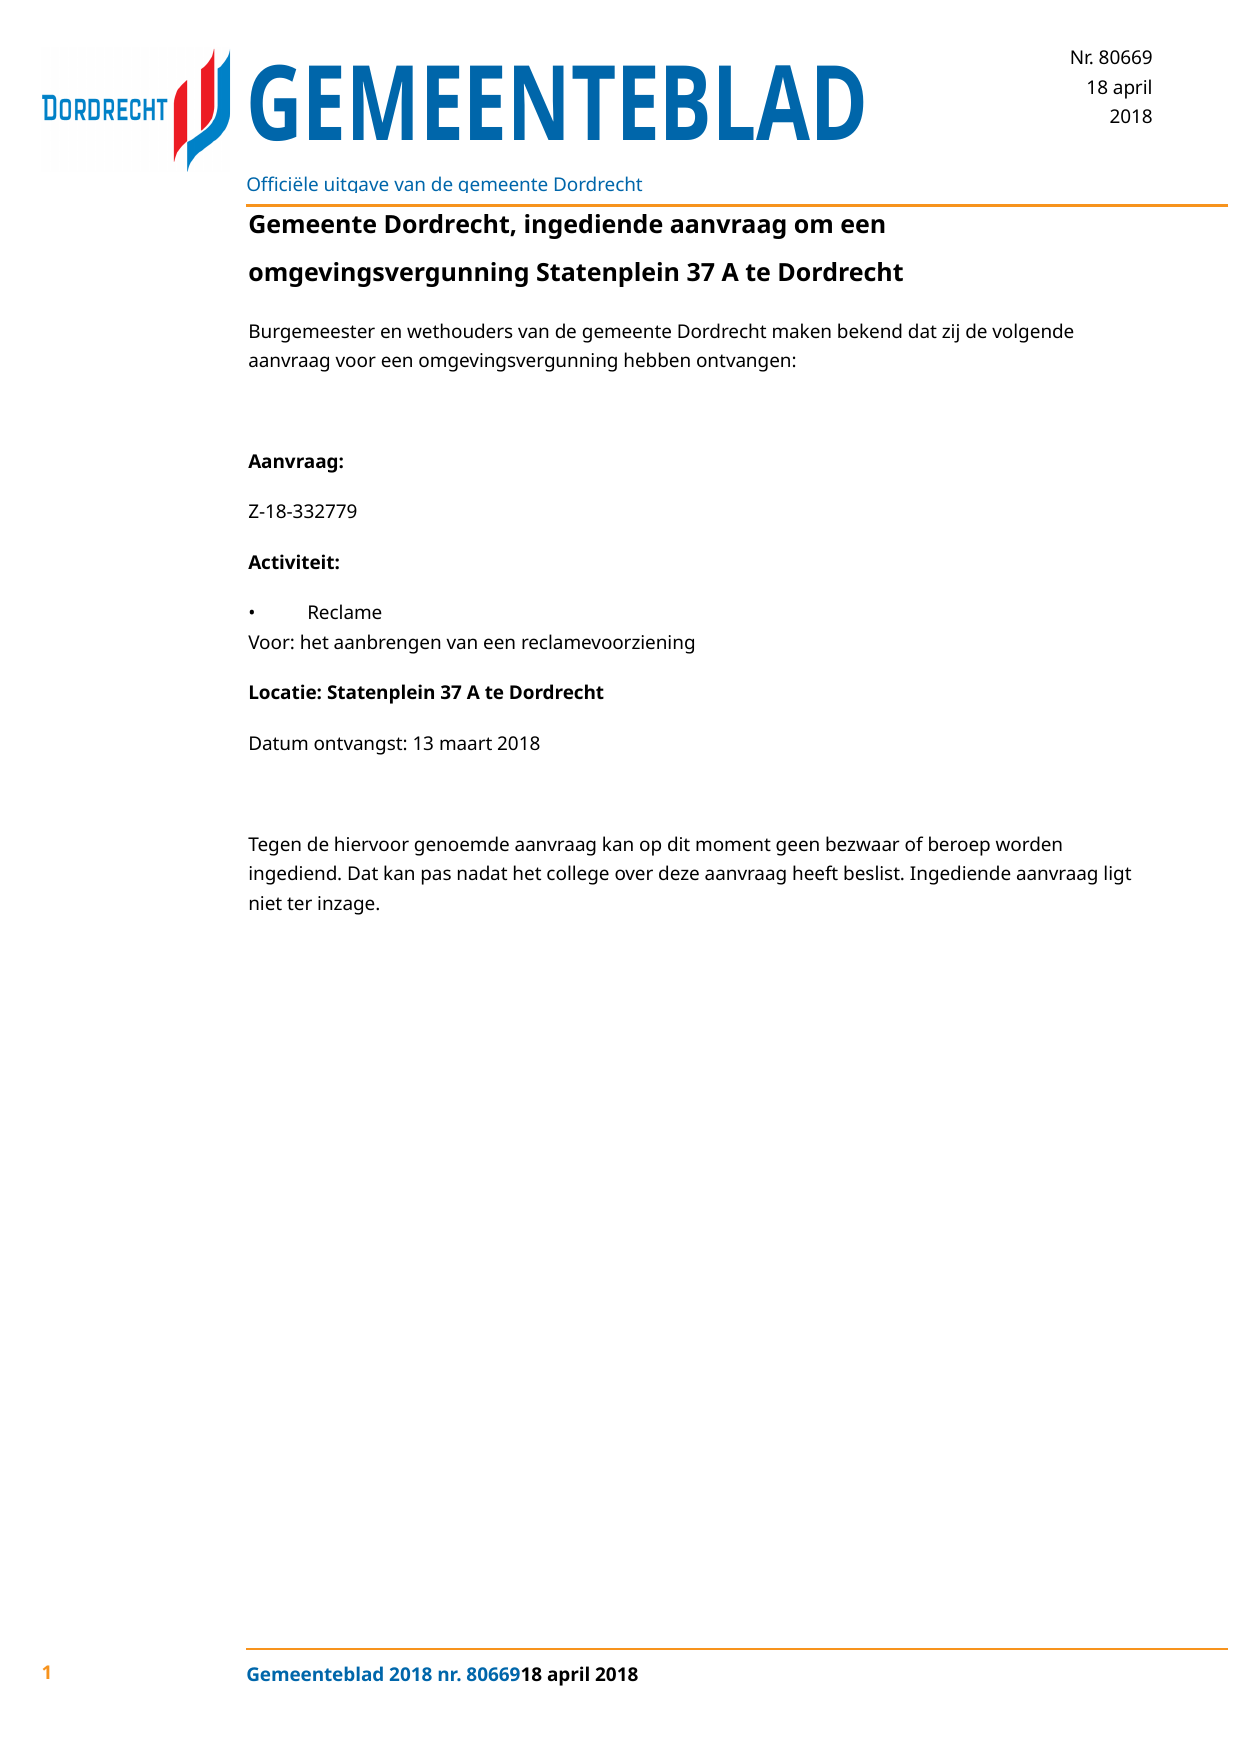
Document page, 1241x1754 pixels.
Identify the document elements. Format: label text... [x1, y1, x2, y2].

text Tegen de hiervoor genoemde aanvraag kan op dit moment geen bezwaar of beroep worden ingediend. Dat kan pas nadat het college over deze aanvraag heeft beslist. Ingediende aanvraag ligt niet ter inzage. [248, 831, 1152, 916]
text Locatie: Statenplein 37 A te Dordrecht [248, 679, 1152, 705]
text Aanvraag: [248, 448, 1152, 474]
text Activiteit: [248, 549, 1152, 575]
text Burgemeester en wethouders van de gemeente Dordrecht maken bekend dat zij de volgende aanvraag voor een omgevingsvergunning hebben ontvangen: [248, 318, 1152, 373]
text Gemeente Dordrecht, ingediende aanvraag om een omgevingsvergunning Statenplein 37 A te Dordrecht [248, 207, 1152, 288]
list Reclame [248, 599, 1152, 625]
text Voor: het aanbrengen van een reclamevoorziening [248, 629, 1152, 655]
text Datum ontvangst: 13 maart 2018 [248, 730, 1152, 756]
text Z-18-332779 [248, 499, 1152, 524]
picture [41, 47, 231, 172]
